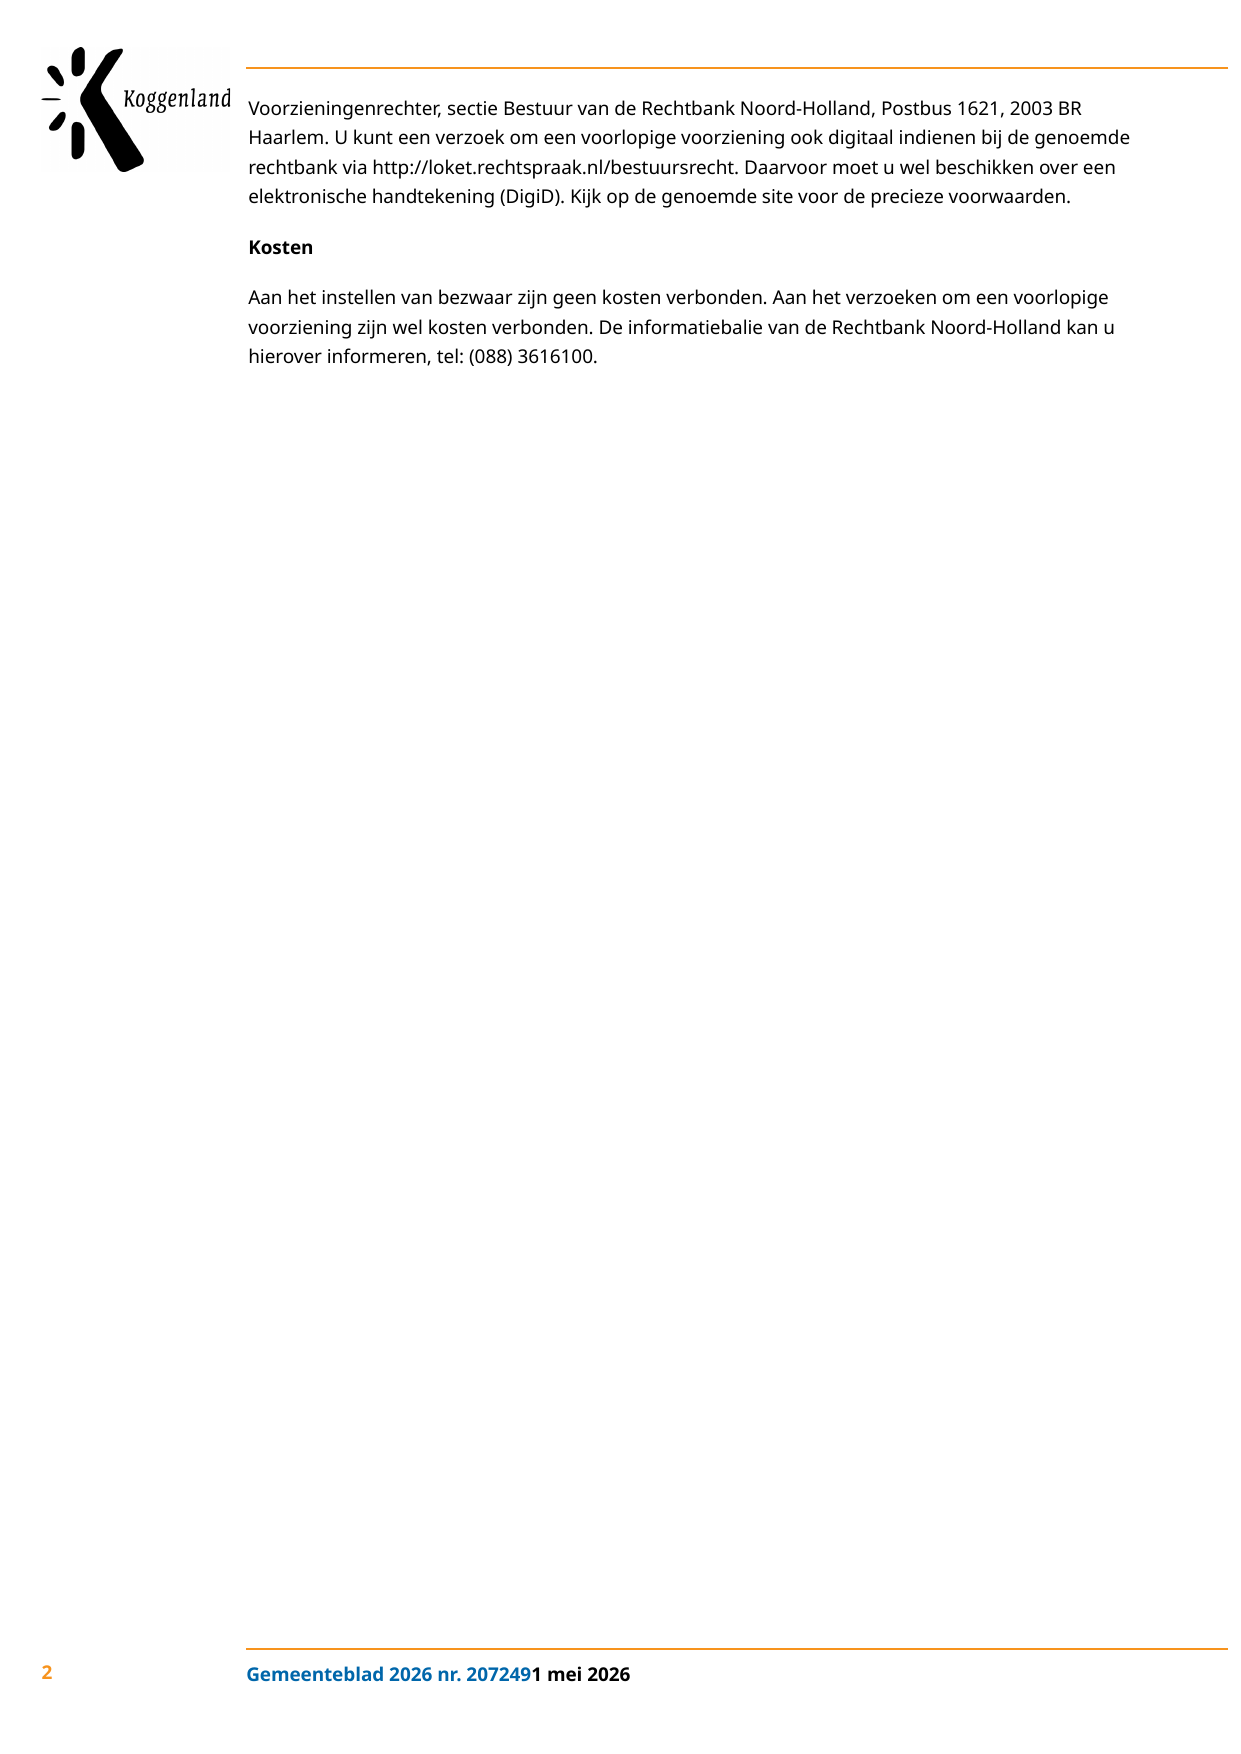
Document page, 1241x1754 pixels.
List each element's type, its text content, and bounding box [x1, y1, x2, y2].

text Aan het instellen van bezwaar zijn geen kosten verbonden. Aan het verzoeken om een voorlopige voorziening zijn wel kosten verbonden. De informatiebalie van de Rechtbank Noord-Holland kan u hierover informeren, tel: (088) 3616100. [248, 284, 1152, 369]
text Voorzieningenrechter, sectie Bestuur van de Rechtbank Noord-Holland, Postbus 1621, 2003 BR Haarlem. U kunt een verzoek om een voorlopige voorziening ook digitaal indienen bij de genoemde rechtbank via http://loket.rechtspraak.nl/bestuursrecht. Daarvoor moet u wel beschikken over een elektronische handtekening (DigiD). Kijk op de genoemde site voor de precieze voorwaarden. [248, 95, 1152, 209]
picture [41, 47, 231, 172]
text Kosten [248, 234, 1152, 260]
